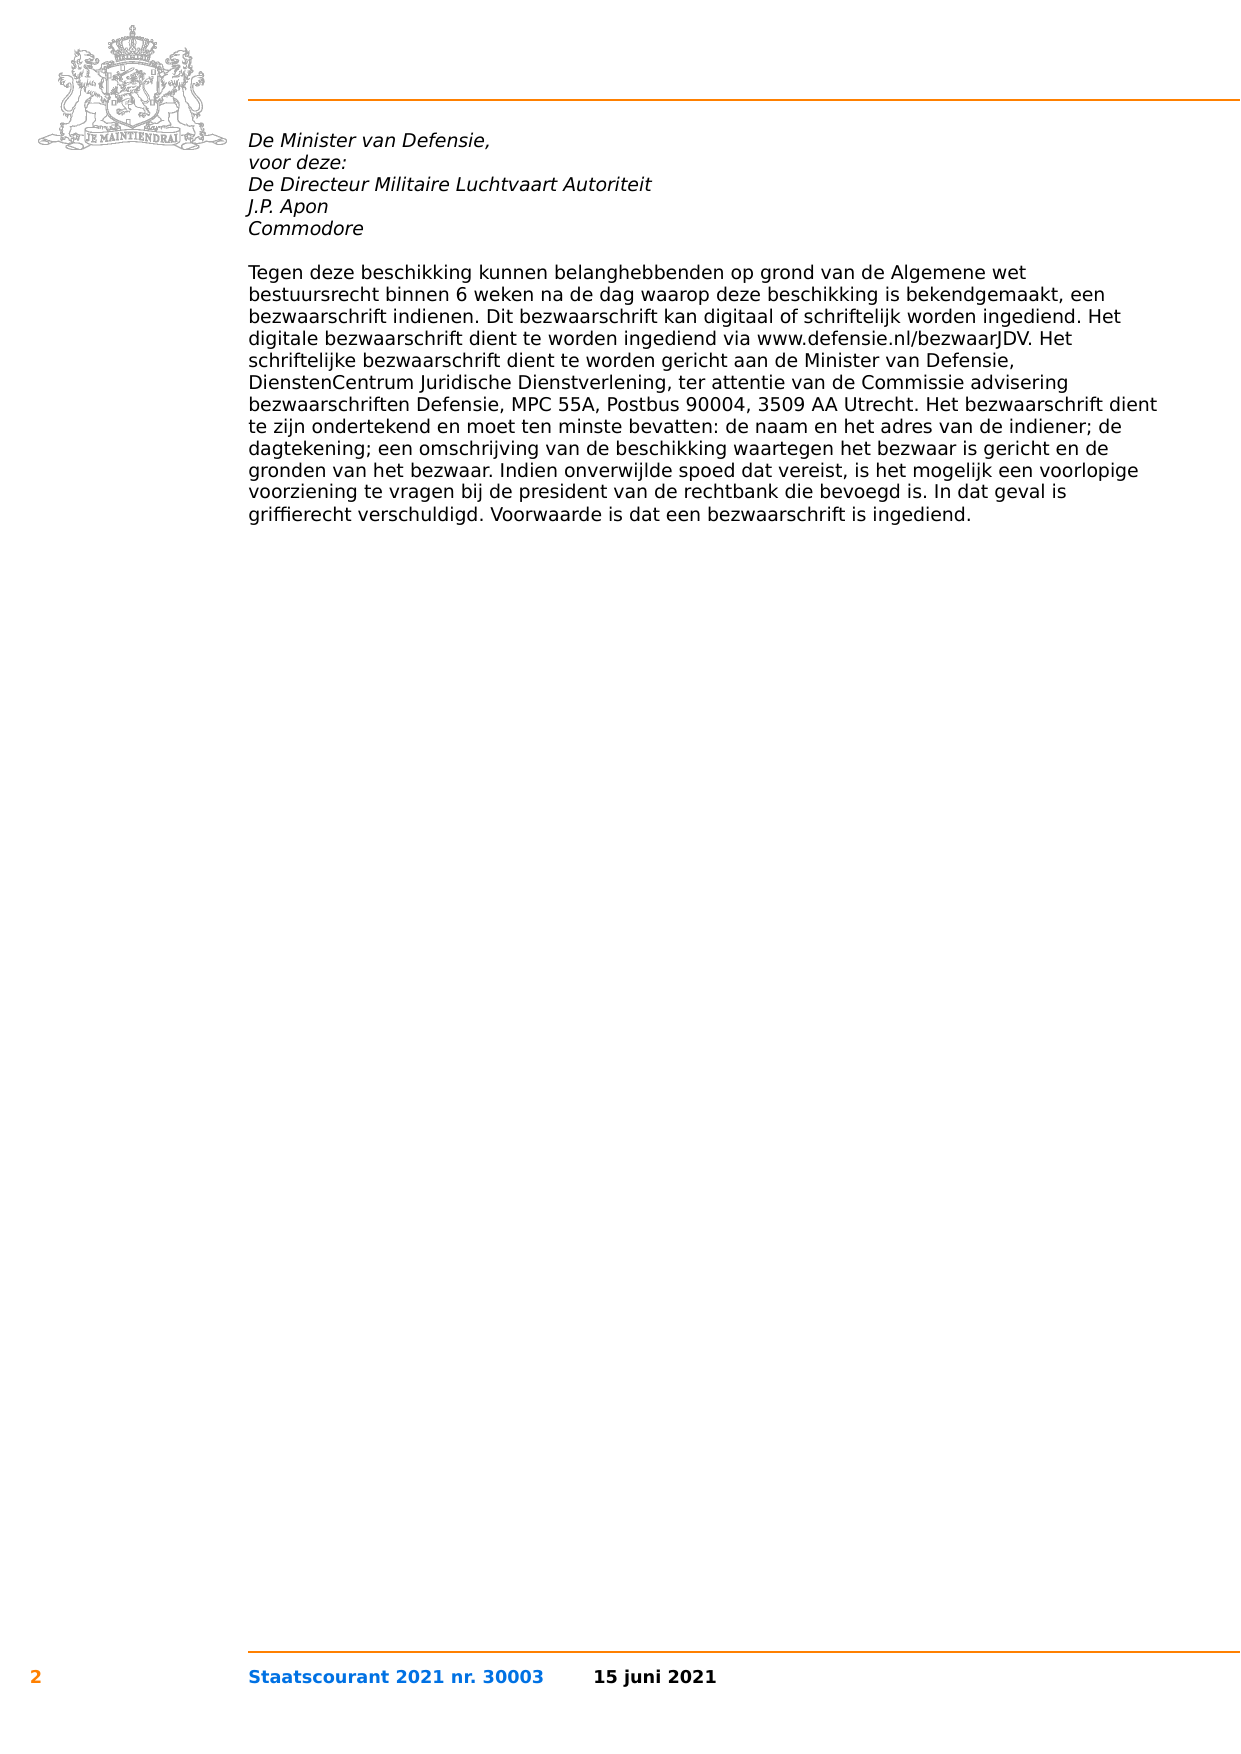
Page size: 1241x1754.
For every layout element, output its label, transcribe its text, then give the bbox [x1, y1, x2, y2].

text De Minister van Defensie, voor deze: De Directeur Militaire Luchtvaart Autoriteit J.P. Apon Commodore [248, 130, 1163, 240]
picture [38, 25, 227, 150]
text Tegen deze beschikking kunnen belanghebbenden op grond van de Algemene wet bestuursrecht binnen 6 weken na de dag waarop deze beschikking is bekendgemaakt, een bezwaarschrift indienen. Dit bezwaarschrift kan digitaal of schriftelijk worden ingediend. Het digitale bezwaarschrift dient te worden ingediend via www.defensie.nl/bezwaarJDV. Het schriftelijke bezwaarschrift dient te worden gericht aan de Minister van Defensie, DienstenCentrum Juridische Dienstverlening, ter attentie van de Commissie advisering bezwaarschriften Defensie, MPC 55A, Postbus 90004, 3509 AA Utrecht. Het bezwaarschrift dient te zijn ondertekend en moet ten minste bevatten: de naam en het adres van de indiener; de dagtekening; een omschrijving van de beschikking waartegen het bezwaar is gericht en de gronden van het bezwaar. Indien onverwijlde spoed dat vereist, is het mogelijk een voorlopige voorziening te vragen bij de president van de rechtbank die bevoegd is. In dat geval is griffierecht verschuldigd. Voorwaarde is dat een bezwaarschrift is ingediend. [248, 262, 1163, 525]
